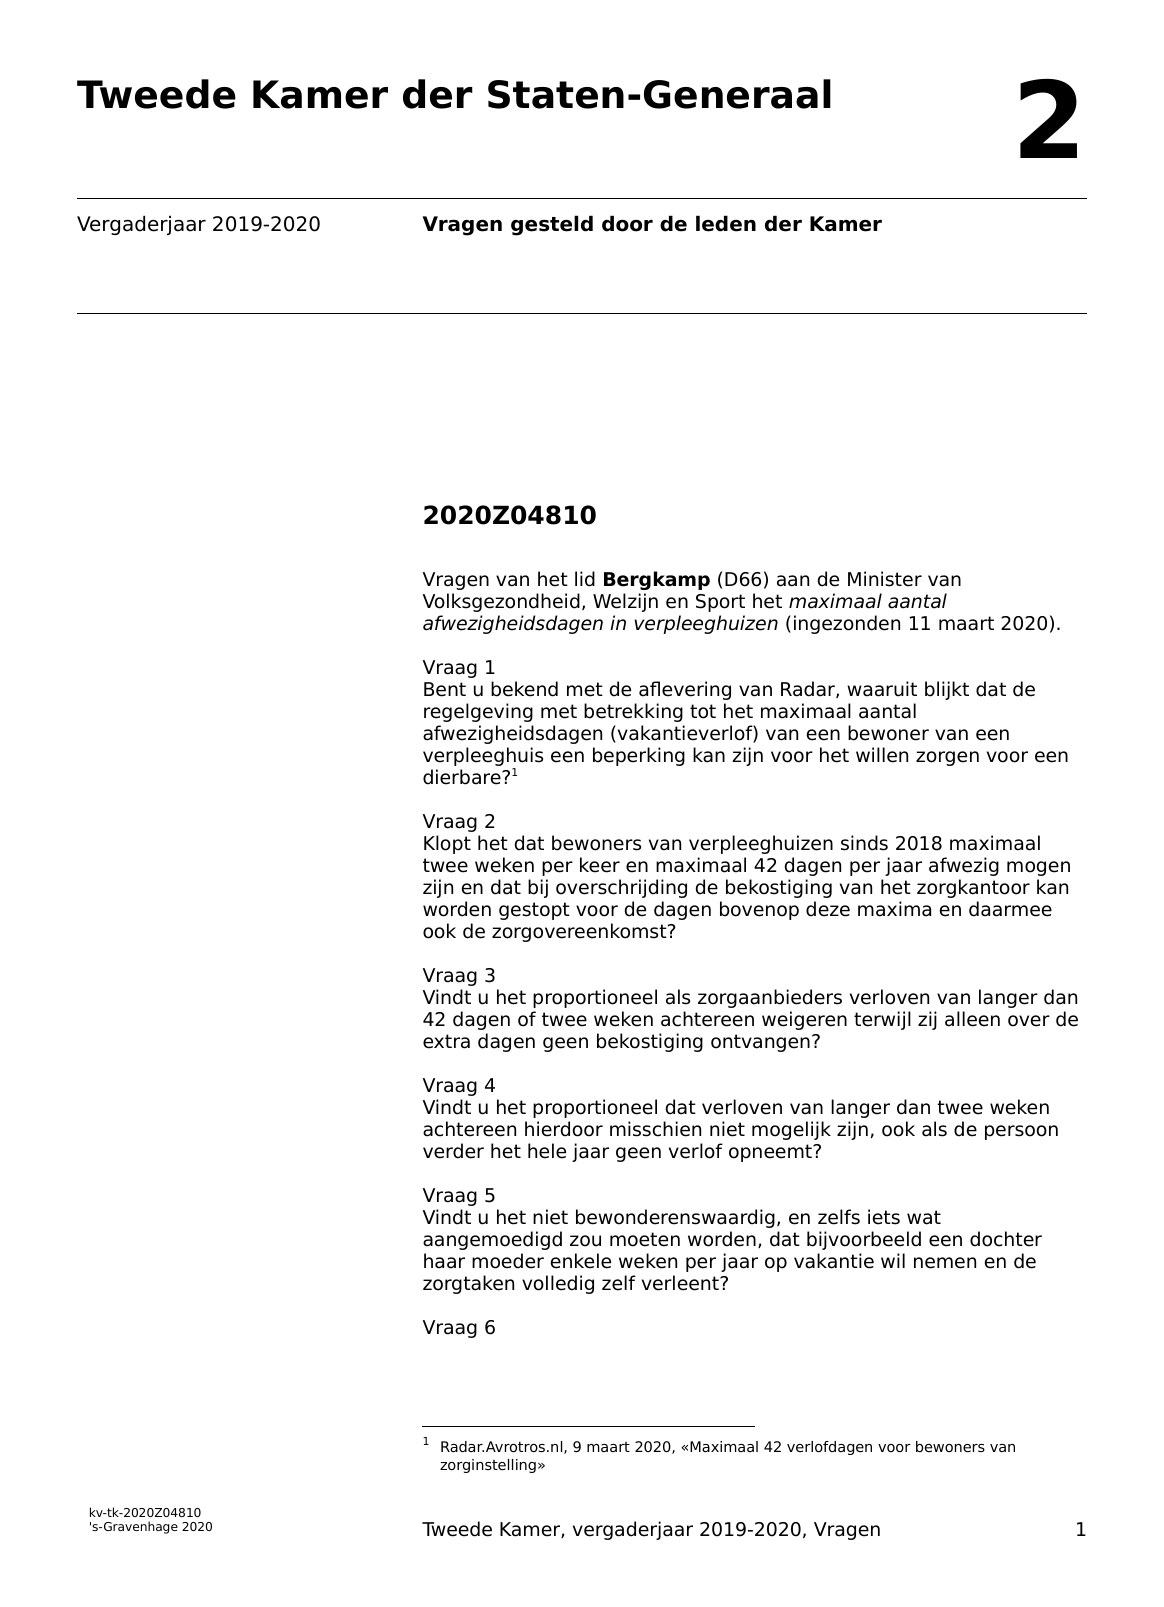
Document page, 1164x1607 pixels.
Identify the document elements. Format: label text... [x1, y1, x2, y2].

text Vraag 5 [422, 1185, 1087, 1207]
text Vindt u het niet bewonderenswaardig, en zelfs iets wat aangemoedigd zou moeten worden, dat bijvoorbeeld een dochter haar moeder enkele weken per jaar op vakantie wil nemen en de zorgtaken volledig zelf verleent? [422, 1207, 1087, 1295]
text Vragen van het lid Bergkamp (D66) aan de Minister van Volksgezondheid, Welzijn en Sport het maximaal aantal afwezigheidsdagen in verpleeghuizen (ingezonden 11 maart 2020). [422, 569, 1087, 635]
text Vindt u het proportioneel dat verloven van langer dan twee weken achtereen hierdoor misschien niet mogelijk zijn, ook als de persoon verder het hele jaar geen verlof opneemt? [422, 1097, 1087, 1163]
text Radar.Avrotros.nl, 9 maart 2020, «Maximaal 42 verlofdagen voor bewoners van zorginstelling» [422, 1435, 1087, 1474]
text 's-Gravenhage 2020 [88, 1520, 323, 1534]
text Vraag 3 [422, 965, 1087, 987]
text Bent u bekend met de aflevering van Radar, waaruit blijkt dat de regelgeving met betrekking tot het maximaal aantal afwezigheidsdagen (vakantieverlof) van een bewoner van een verpleeghuis een beperking kan zijn voor het willen zorgen voor een dierbare? [422, 679, 1087, 789]
table_cell Vergaderjaar 2019-2020 [77, 199, 422, 313]
text Vraag 2 [422, 811, 1087, 833]
text 2020Z04810 [422, 501, 1087, 531]
table_header Tweede Kamer der Staten-Generaal [77, 59, 886, 198]
text Vraag 6 [422, 1317, 1087, 1339]
text kv-tk-2020Z04810 [88, 1506, 323, 1520]
text Vraag 4 [422, 1075, 1087, 1097]
text Vraag 1 [422, 657, 1087, 679]
text Klopt het dat bewoners van verpleeghuizen sinds 2018 maximaal twee weken per keer en maximaal 42 dagen per jaar afwezig mogen zijn en dat bij overschrijding de bekostiging van het zorgkantoor kan worden gestopt voor de dagen bovenop deze maxima en daarmee ook de zorgovereenkomst? [422, 833, 1087, 943]
text Vindt u het proportioneel als zorgaanbieders verloven van langer dan 42 dagen of twee weken achtereen weigeren terwijl zij alleen over de extra dagen geen bekostiging ontvangen? [422, 987, 1087, 1053]
table_header 2 [886, 59, 1087, 198]
table_cell Vragen gesteld door de leden der Kamer [422, 199, 1087, 313]
